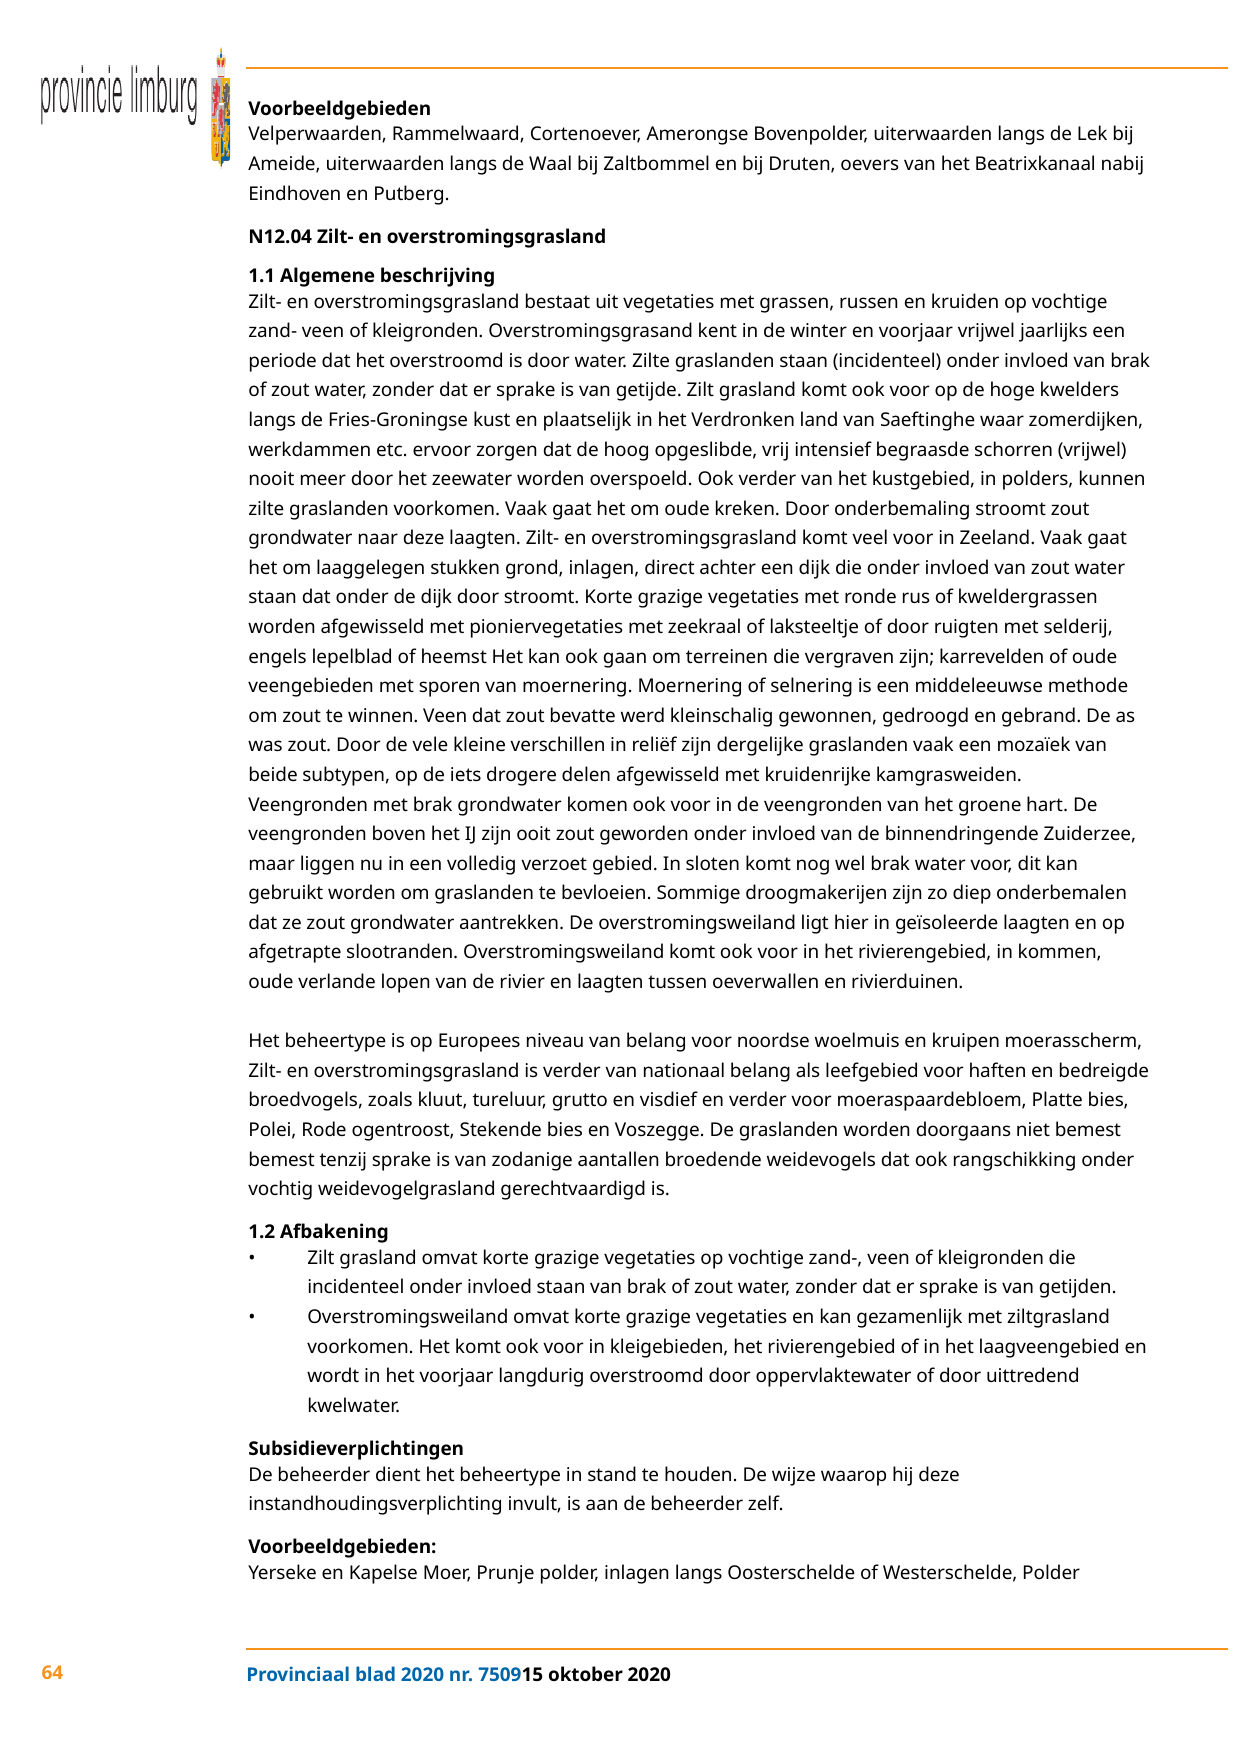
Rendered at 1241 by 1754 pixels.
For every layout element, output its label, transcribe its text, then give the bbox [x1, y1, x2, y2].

text Velperwaarden, Rammelwaard, Cortenoever, Amerongse Bovenpolder, uiterwaarden langs de Lek bij Ameide, uiterwaarden langs de Waal bij Zaltbommel en bij Druten, oevers van het Beatrixkanaal nabij Eindhoven en Putberg. [248, 121, 1152, 205]
text De beheerder dient het beheertype in stand te houden. De wijze waarop hij deze instandhoudingsverplichting invult, is aan de beheerder zelf. [248, 1461, 1152, 1516]
list Zilt grasland omvat korte grazige vegetaties op vochtige zand-, veen of kleigronden die incidenteel onder invloed staan van brak of zout water, zonder dat er sprake is van getijden. [248, 1244, 1152, 1299]
text Zilt- en overstromingsgrasland bestaat uit vegetaties met grassen, russen en kruiden op vochtige zand- veen of kleigronden. Overstromingsgrasand kent in de winter en voorjaar vrijwel jaarlijks een periode dat het overstroomd is door water. Zilte graslanden staan (incidenteel) onder invloed van brak of zout water, zonder dat er sprake is van getijde. Zilt grasland komt ook voor op de hoge kwelders langs de Fries-Groningse kust en plaatselijk in het Verdronken land van Saeftinghe waar zomerdijken, werkdammen etc. ervoor zorgen dat de hoog opgeslibde, vrij intensief begraasde schorren (vrijwel) nooit meer door het zeewater worden overspoeld. Ook verder van het kustgebied, in polders, kunnen zilte graslanden voorkomen. Vaak gaat het om oude kreken. Door onderbemaling stroomt zout grondwater naar deze laagten. Zilt- en overstromingsgrasland komt veel voor in Zeeland. Vaak gaat het om laaggelegen stukken grond, inlagen, direct achter een dijk die onder invloed van zout water staan dat onder de dijk door stroomt. Korte grazige vegetaties met ronde rus of kweldergrassen worden afgewisseld met pioniervegetaties met zeekraal of laksteeltje of door ruigten met selderij, engels lepelblad of heemst Het kan ook gaan om terreinen die vergraven zijn; karrevelden of oude veengebieden met sporen van moernering. Moernering of selnering is een middeleeuwse methode om zout te winnen. Veen dat zout bevatte werd kleinschalig gewonnen, gedroogd en gebrand. De as was zout. Door de vele kleine verschillen in reliëf zijn dergelijke graslanden vaak een mozaïek van beide subtypen, op de iets drogere delen afgewisseld met kruidenrijke kamgrasweiden. [248, 288, 1152, 787]
text 1.1 Algemene beschrijving [248, 262, 1152, 288]
text Veengronden met brak grondwater komen ook voor in de veengronden van het groene hart. De veengronden boven het IJ zijn ooit zout geworden onder invloed van de binnendringende Zuiderzee, maar liggen nu in een volledig verzoet gebied. In sloten komt nog wel brak water voor, dit kan gebruikt worden om graslanden te bevloeien. Sommige droogmakerijen zijn zo diep onderbemalen dat ze zout grondwater aantrekken. De overstromingsweiland ligt hier in geïsoleerde laagten en op afgetrapte slootranden. Overstromingsweiland komt ook voor in het rivierengebied, in kommen, oude verlande lopen van de rivier en laagten tussen oeverwallen en rivierduinen. [248, 791, 1152, 994]
text N12.04 Zilt- en overstromingsgrasland [248, 223, 1152, 248]
text Yerseke en Kapelse Moer, Prunje polder, inlagen langs Oosterschelde of Westerschelde, Polder [248, 1559, 1152, 1585]
text Voorbeeldgebieden [248, 95, 1152, 121]
list Overstromingsweiland omvat korte grazige vegetaties en kan gezamenlijk met ziltgrasland voorkomen. Het komt ook voor in kleigebieden, het rivierengebied of in het laagveengebied en wordt in het voorjaar langdurig overstroomd door oppervlaktewater of door uittredend kwelwater. [248, 1303, 1152, 1418]
text Voorbeeldgebieden: [248, 1534, 1152, 1559]
text 1.2 Afbakening [248, 1218, 1152, 1244]
text Subsidieverplichtingen [248, 1435, 1152, 1461]
text Het beheertype is op Europees niveau van belang voor noordse woelmuis en kruipen moerasscherm, Zilt- en overstromingsgrasland is verder van nationaal belang als leefgebied voor haften en bedreigde broedvogels, zoals kluut, tureluur, grutto en visdief en verder voor moeraspaardebloem, Platte bies, Polei, Rode ogentroost, Stekende bies en Voszegge. De graslanden worden doorgaans niet bemest bemest tenzij sprake is van zodanige aantallen broedende weidevogels dat ook rangschikking onder vochtig weidevogelgrasland gerechtvaardigd is. [248, 1027, 1152, 1201]
picture [41, 47, 231, 172]
